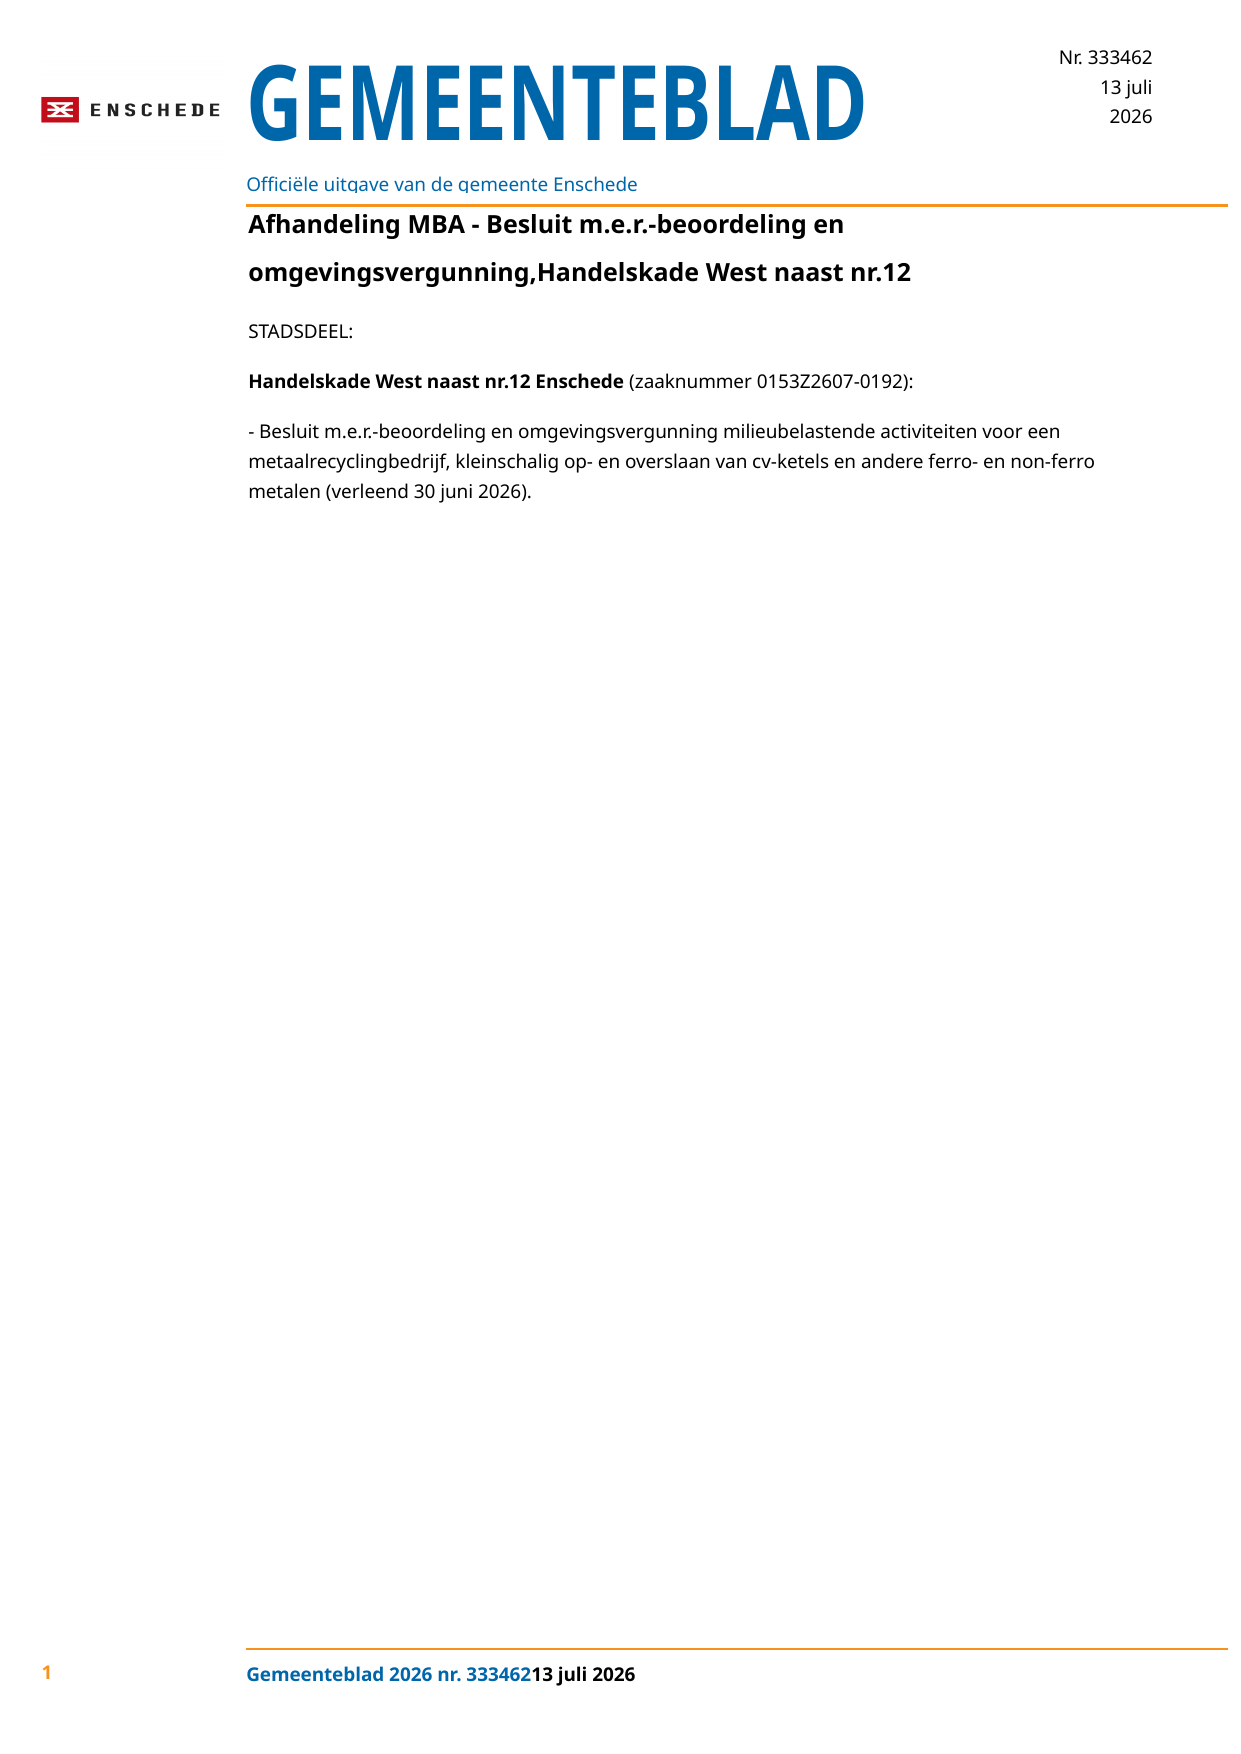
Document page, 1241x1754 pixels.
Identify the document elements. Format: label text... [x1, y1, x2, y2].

text - Besluit m.e.r.-beoordeling en omgevingsvergunning milieubelastende activiteiten voor een metaalrecyclingbedrijf, kleinschalig op- en overslaan van cv-ketels en andere ferro- en non-ferro metalen (verleend 30 juni 2026). [248, 419, 1152, 504]
picture [41, 47, 231, 172]
text STADSDEEL: [248, 318, 1152, 344]
text Handelskade West naast nr.12 Enschede (zaaknummer 0153Z2607-0192): [248, 368, 1152, 394]
text Afhandeling MBA - Besluit m.e.r.-beoordeling en omgevingsvergunning,Handelskade West naast nr.12 [248, 207, 1152, 288]
